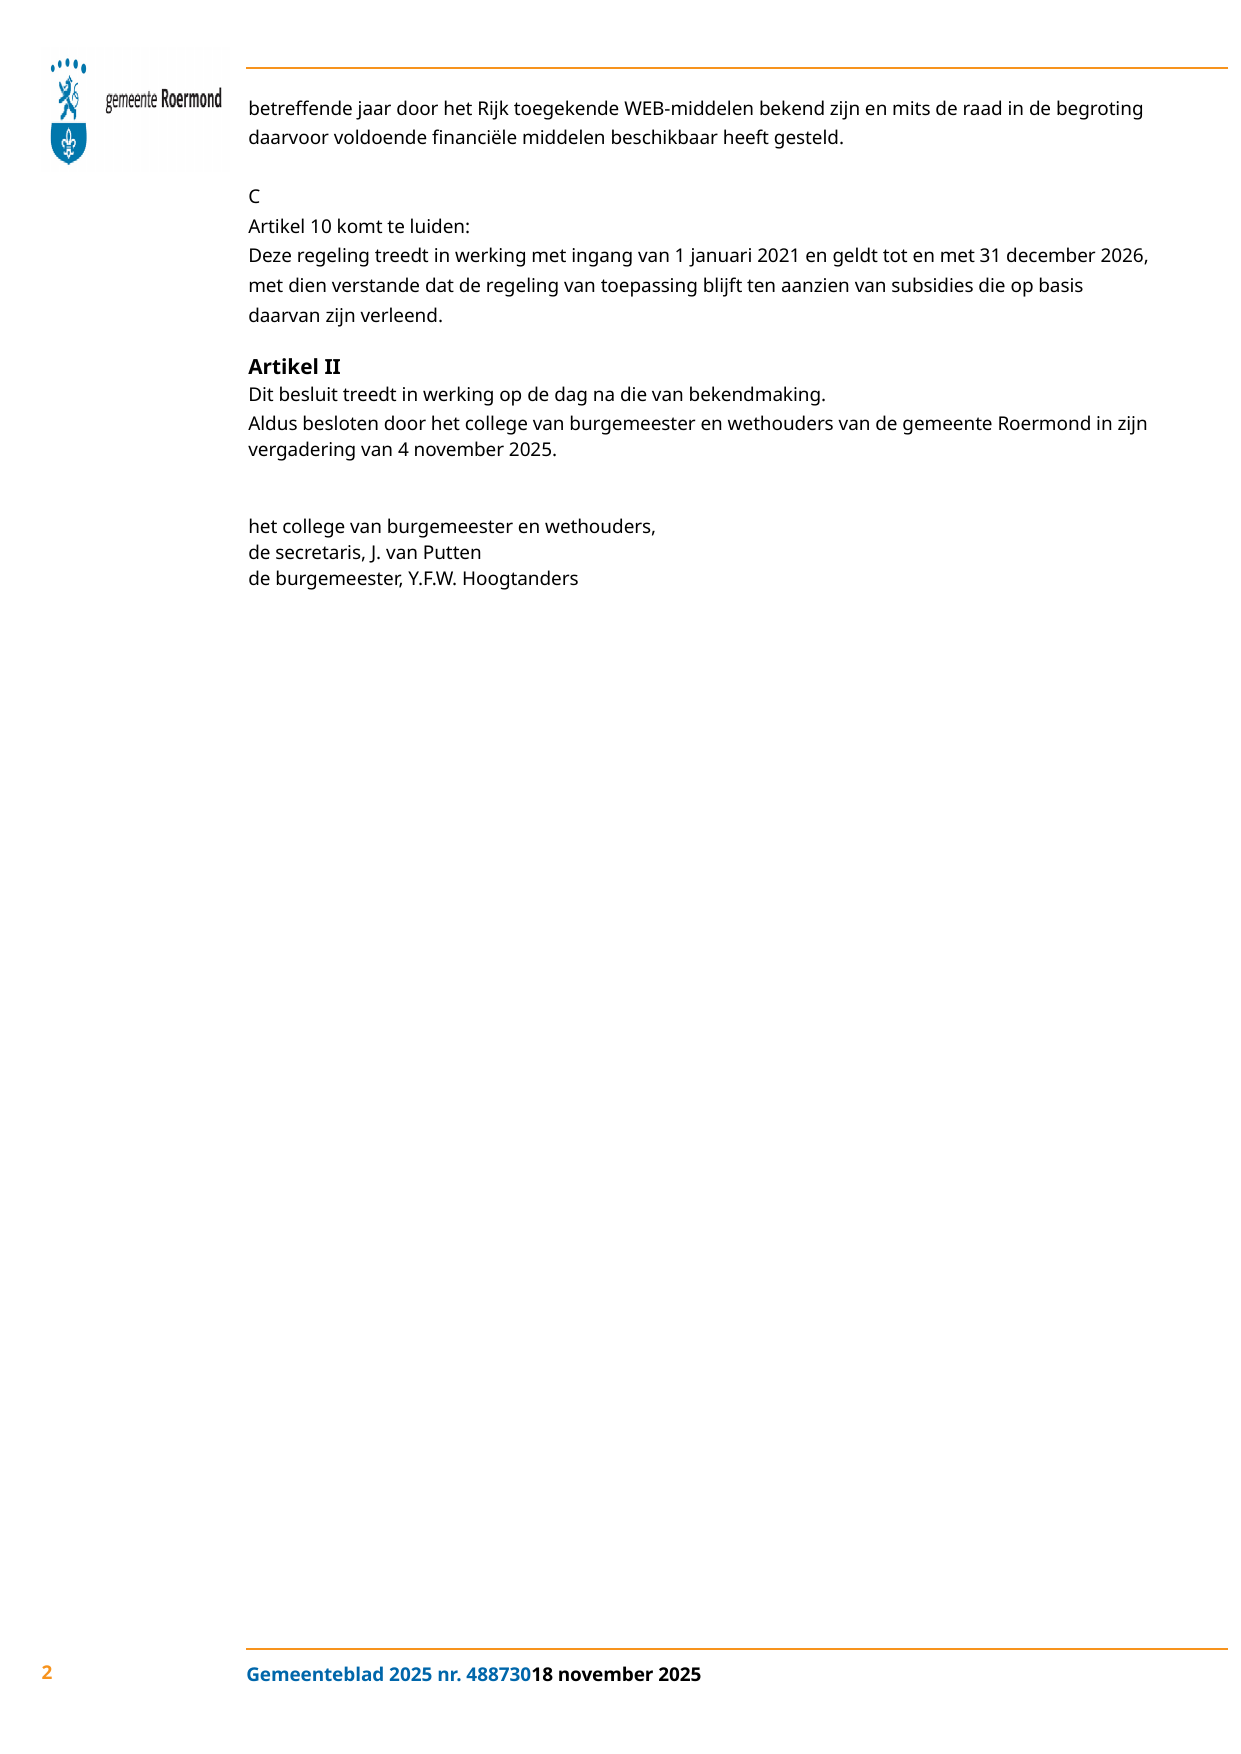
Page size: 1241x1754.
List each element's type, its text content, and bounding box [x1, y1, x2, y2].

text Aldus besloten door het college van burgemeester en wethouders van de gemeente Roermond in zijn vergadering van 4 november 2025. [248, 410, 1152, 462]
text C [248, 183, 1152, 209]
text Artikel II [248, 352, 1152, 381]
text Dit besluit treedt in werking op de dag na die van bekendmaking. [248, 381, 1152, 406]
picture [41, 47, 231, 172]
text Deze regeling treedt in werking met ingang van 1 januari 2021 en geldt tot en met 31 december 2026, met dien verstande dat de regeling van toepassing blijft ten aanzien van subsidies die op basis daarvan zijn verleend. [248, 243, 1152, 328]
text betreffende jaar door het Rijk toegekende WEB-middelen bekend zijn en mits de raad in de begroting daarvoor voldoende financiële middelen beschikbaar heeft gesteld. [248, 95, 1152, 150]
text Artikel 10 komt te luiden: [248, 213, 1152, 239]
text het college van burgemeester en wethouders, [248, 513, 1152, 539]
text de secretaris, J. van Putten [248, 539, 1152, 565]
text de burgemeester, Y.F.W. Hoogtanders [248, 565, 1152, 590]
